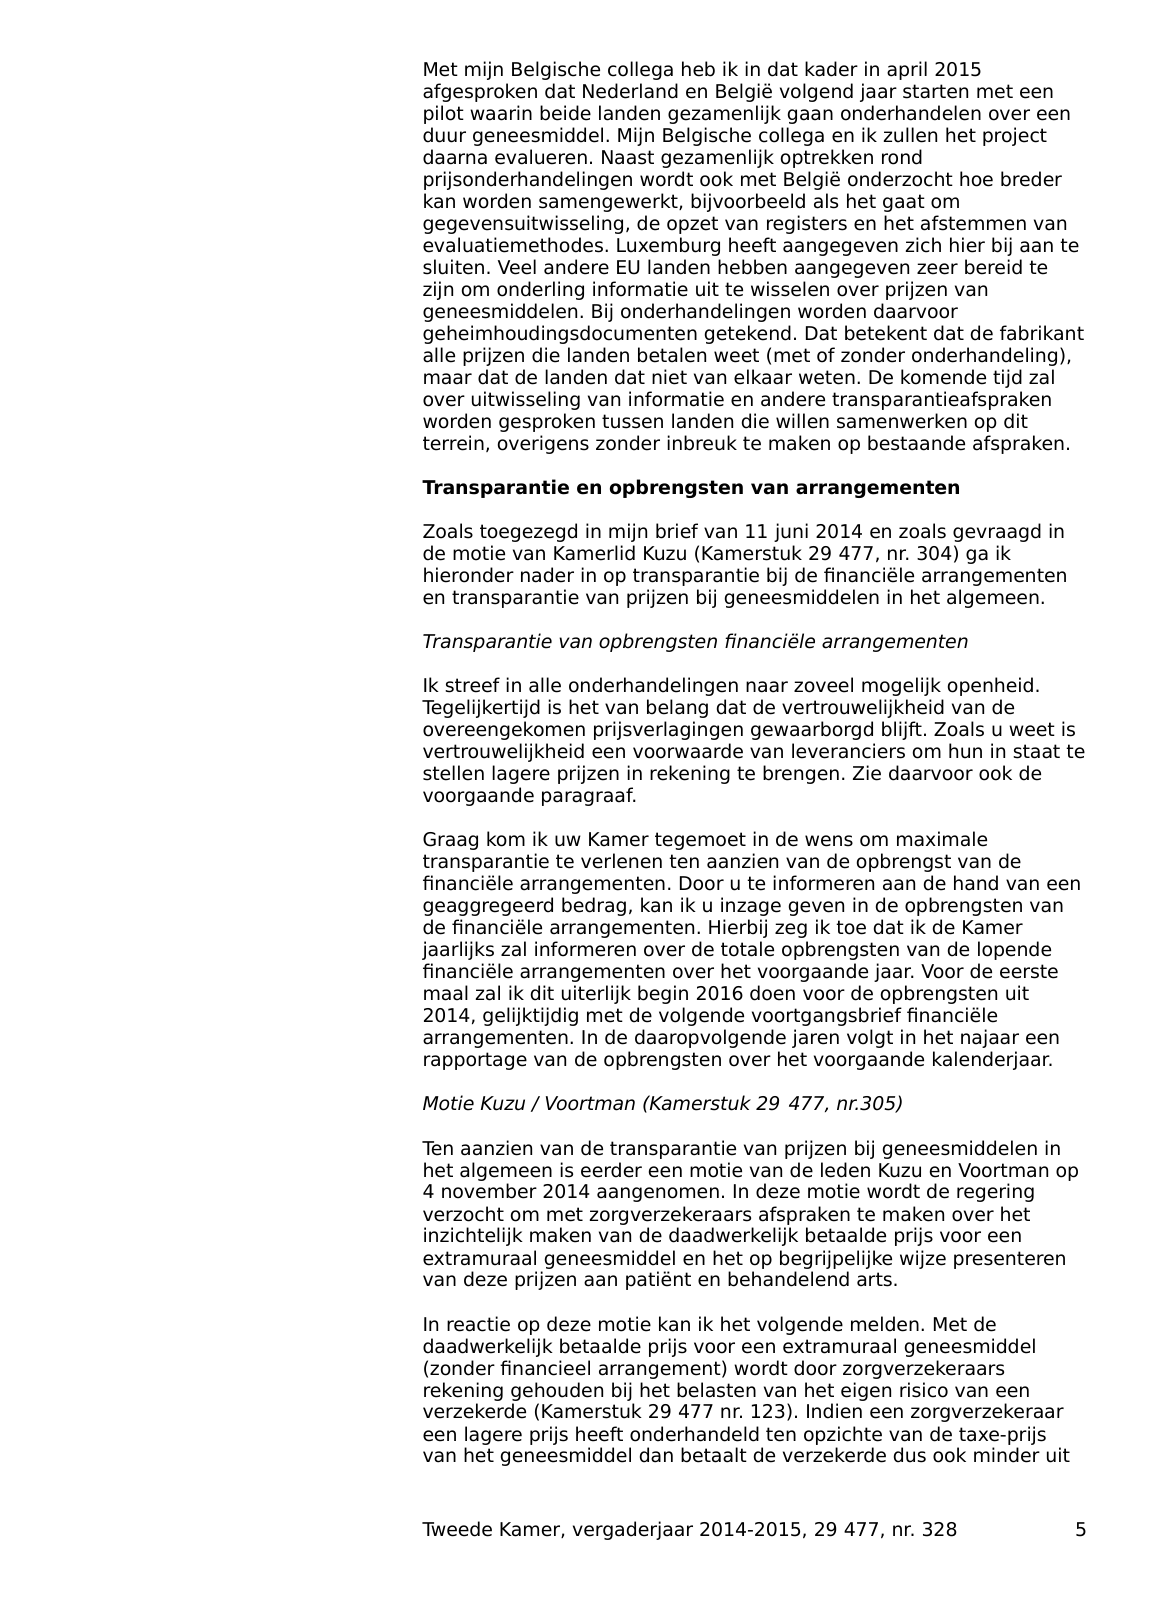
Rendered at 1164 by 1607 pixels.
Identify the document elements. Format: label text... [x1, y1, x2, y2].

text Zoals toegezegd in mijn brief van 11 juni 2014 en zoals gevraagd in de motie van Kamerlid Kuzu (Kamerstuk 29 477, nr. 304) ga ik hieronder nader in op transparantie bij de financiële arrangementen en transparantie van prijzen bij geneesmiddelen in het algemeen. [422, 521, 1087, 609]
text Graag kom ik uw Kamer tegemoet in de wens om maximale transparantie te verlenen ten aanzien van de opbrengst van de financiële arrangementen. Door u te informeren aan de hand van een geaggregeerd bedrag, kan ik u inzage geven in de opbrengsten van de financiële arrangementen. Hierbij zeg ik toe dat ik de Kamer jaarlijks zal informeren over de totale opbrengsten van de lopende financiële arrangementen over het voorgaande jaar. Voor de eerste maal zal ik dit uiterlijk begin 2016 doen voor de opbrengsten uit 2014, gelijktijdig met de volgende voortgangsbrief financiële arrangementen. In de daaropvolgende jaren volgt in het najaar een rapportage van de opbrengsten over het voorgaande kalenderjaar. [422, 829, 1087, 1071]
text Ik streef in alle onderhandelingen naar zoveel mogelijk openheid. Tegelijkertijd is het van belang dat de vertrouwelijkheid van de overeengekomen prijsverlagingen gewaarborgd blijft. Zoals u weet is vertrouwelijkheid een voorwaarde van leveranciers om hun in staat te stellen lagere prijzen in rekening te brengen. Zie daarvoor ook de voorgaande paragraaf. [422, 675, 1087, 807]
text Ten aanzien van de transparantie van prijzen bij geneesmiddelen in het algemeen is eerder een motie van de leden Kuzu en Voortman op 4 november 2014 aangenomen. In deze motie wordt de regering verzocht om met zorgverzekeraars afspraken te maken over het inzichtelijk maken van de daadwerkelijk betaalde prijs voor een extramuraal geneesmiddel en het op begrijpelijke wijze presenteren van deze prijzen aan patiënt en behandelend arts. [422, 1137, 1087, 1291]
text Met mijn Belgische collega heb ik in dat kader in april 2015 afgesproken dat Nederland en België volgend jaar starten met een pilot waarin beide landen gezamenlijk gaan onderhandelen over een duur geneesmiddel. Mijn Belgische collega en ik zullen het project daarna evalueren. Naast gezamenlijk optrekken rond prijsonderhandelingen wordt ook met België onderzocht hoe breder kan worden samengewerkt, bijvoorbeeld als het gaat om gegevensuitwisseling, de opzet van registers en het afstemmen van evaluatiemethodes. Luxemburg heeft aangegeven zich hier bij aan te sluiten. Veel andere EU landen hebben aangegeven zeer bereid te zijn om onderling informatie uit te wisselen over prijzen van geneesmiddelen. Bij onderhandelingen worden daarvoor geheimhoudingsdocumenten getekend. Dat betekent dat de fabrikant alle prijzen die landen betalen weet (met of zonder onderhandeling), maar dat de landen dat niet van elkaar weten. De komende tijd zal over uitwisseling van informatie en andere transparantieafspraken worden gesproken tussen landen die willen samenwerken op dit terrein, overigens zonder inbreuk te maken op bestaande afspraken. [422, 59, 1087, 455]
text In reactie op deze motie kan ik het volgende melden. Met de daadwerkelijk betaalde prijs voor een extramuraal geneesmiddel (zonder financieel arrangement) wordt door zorgverzekeraars rekening gehouden bij het belasten van het eigen risico van een verzekerde (Kamerstuk 29 477 nr. 123). Indien een zorgverzekeraar een lagere prijs heeft onderhandeld ten opzichte van de taxe-prijs van het geneesmiddel dan betaalt de verzekerde dus ook minder uit [422, 1313, 1087, 1467]
subtitle Transparantie van opbrengsten financiële arrangementen [422, 631, 1087, 653]
subtitle Transparantie en opbrengsten van arrangementen [422, 477, 1087, 499]
subtitle Motie Kuzu / Voortman (Kamerstuk 29 477, nr.305) [422, 1093, 1087, 1115]
